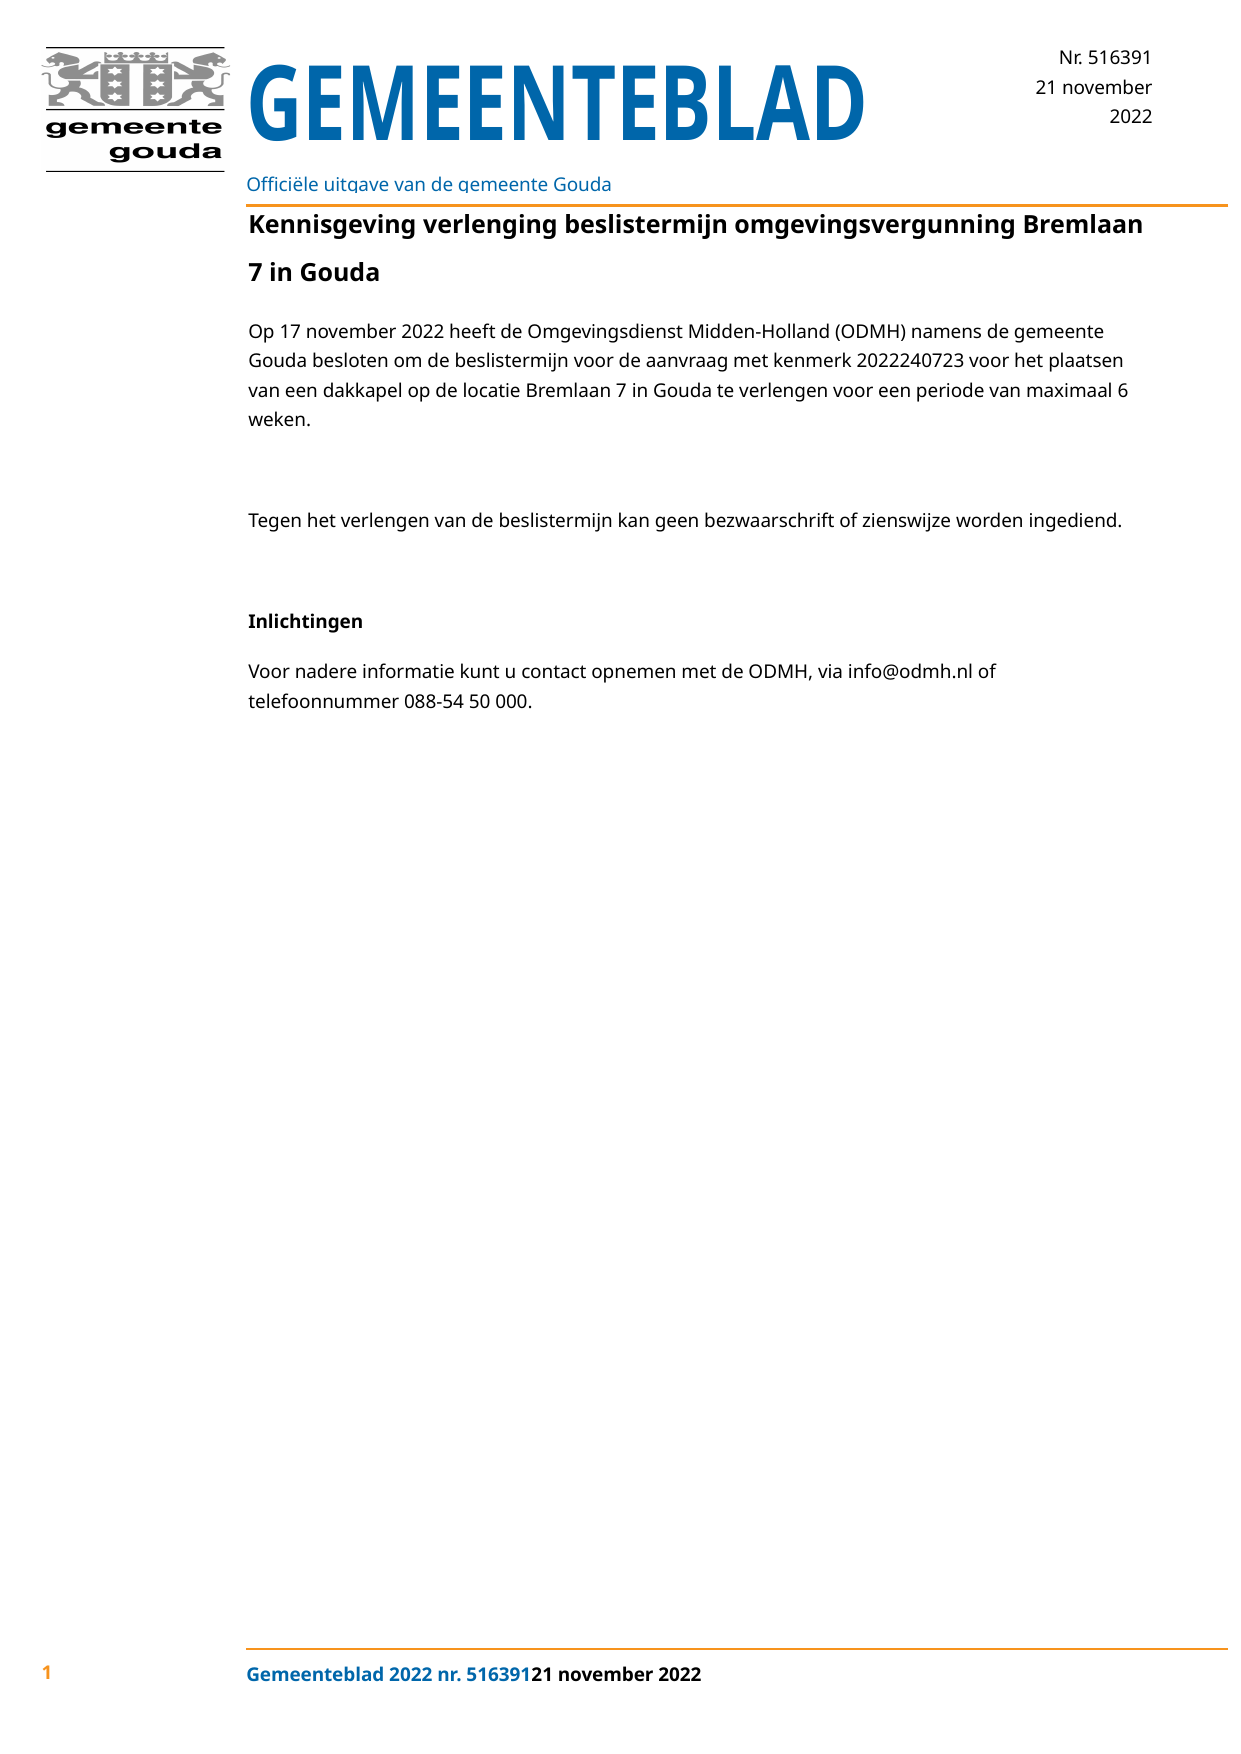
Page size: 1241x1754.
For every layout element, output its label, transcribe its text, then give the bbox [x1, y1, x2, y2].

text Kennisgeving verlenging beslistermijn omgevingsvergunning Bremlaan 7 in Gouda [248, 207, 1152, 288]
text Inlichtingen [248, 608, 1152, 634]
text Voor nadere informatie kunt u contact opnemen met de ODMH, via info@odmh.nl of telefoonnummer 088-54 50 000. [248, 659, 1152, 714]
text Tegen het verlengen van de beslistermijn kan geen bezwaarschrift of zienswijze worden ingediend. [248, 507, 1152, 533]
text Op 17 november 2022 heeft de Omgevingsdienst Midden-Holland (ODMH) namens de gemeente Gouda besloten om de beslistermijn voor de aanvraag met kenmerk 2022240723 voor het plaatsen van een dakkapel op de locatie Bremlaan 7 in Gouda te verlengen voor een periode van maximaal 6 weken. [248, 318, 1152, 432]
picture [41, 47, 231, 172]
